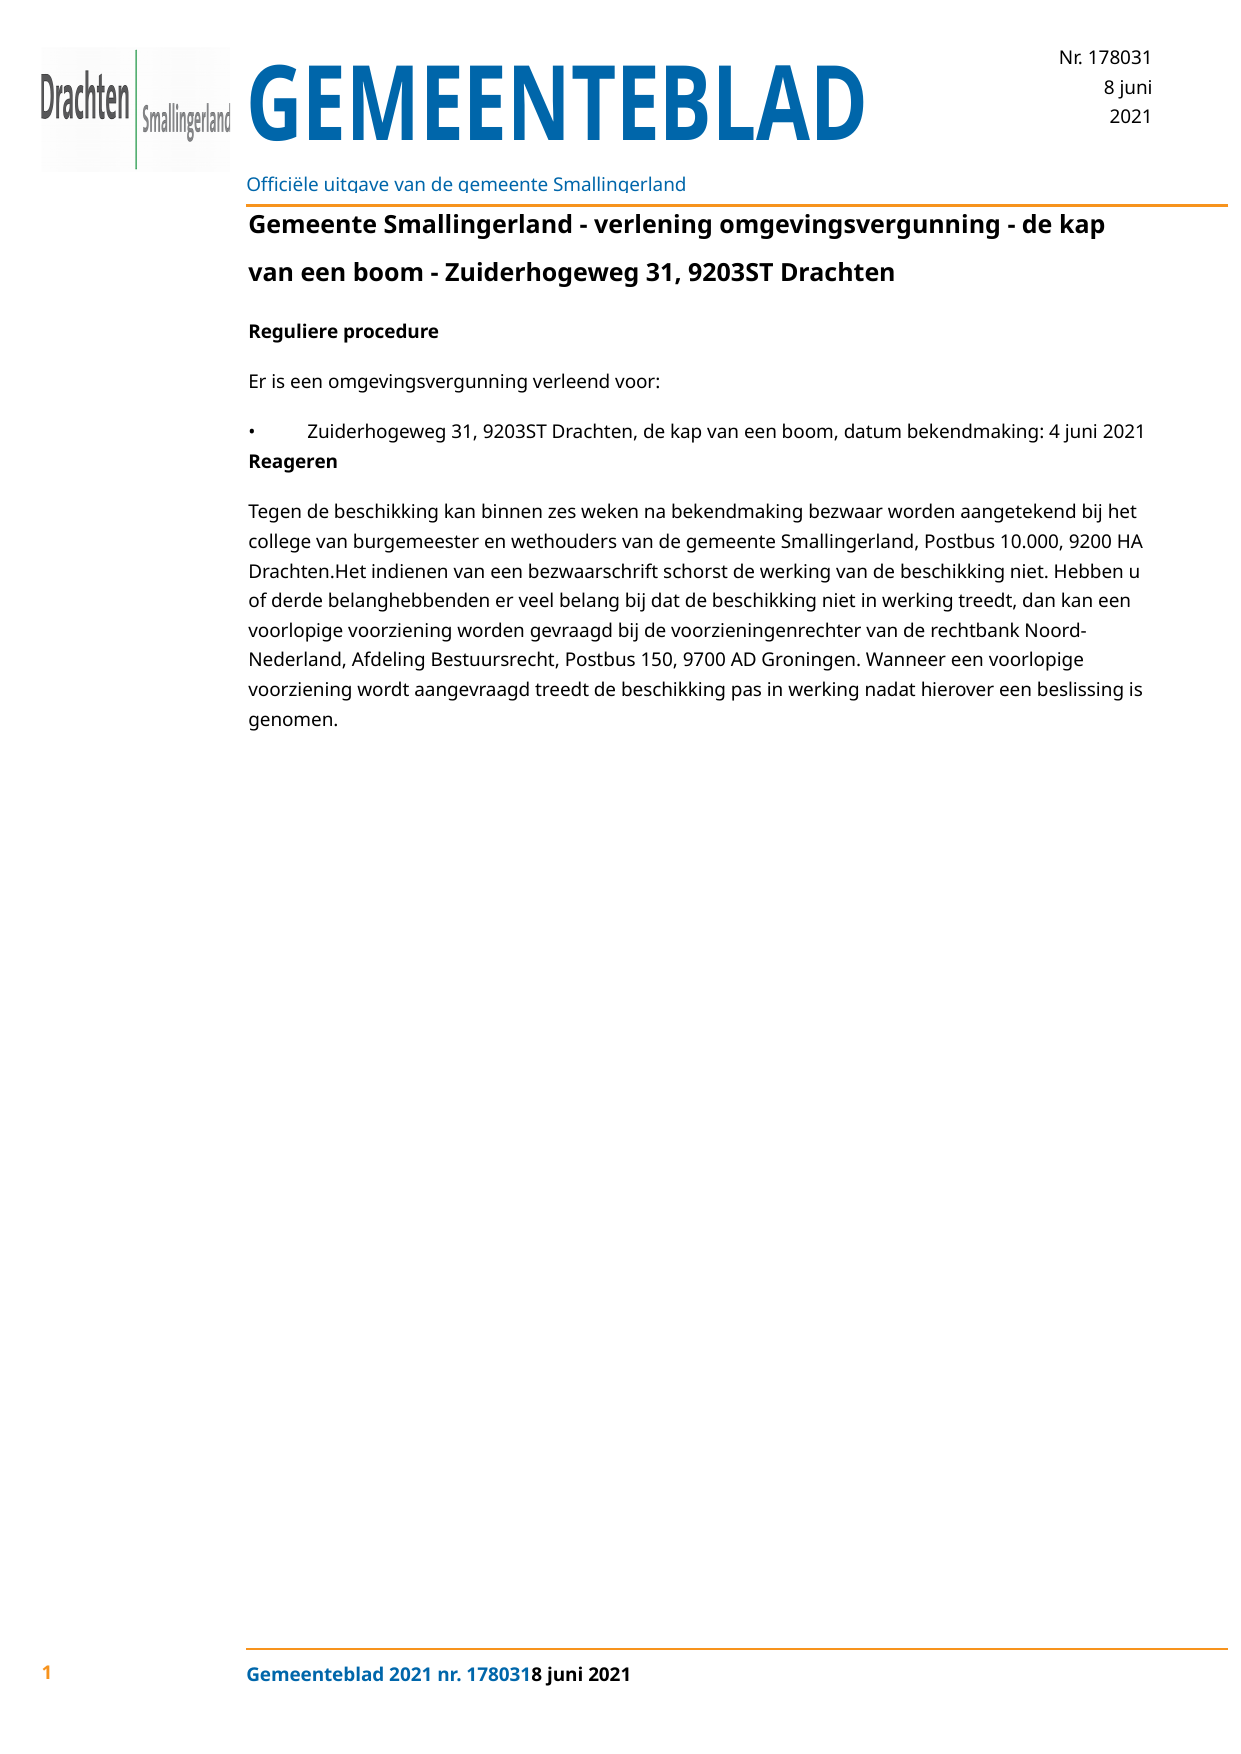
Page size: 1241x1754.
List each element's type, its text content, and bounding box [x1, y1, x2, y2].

text Gemeente Smallingerland - verlening omgevingsvergunning - de kap van een boom - Zuiderhogeweg 31, 9203ST Drachten [248, 207, 1152, 288]
text Tegen de beschikking kan binnen zes weken na bekendmaking bezwaar worden aangetekend bij het college van burgemeester en wethouders van de gemeente Smallingerland, Postbus 10.000, 9200 HA Drachten.Het indienen van een bezwaarschrift schorst de werking van de beschikking niet. Hebben u of derde belanghebbenden er veel belang bij dat de beschikking niet in werking treedt, dan kan een voorlopige voorziening worden gevraagd bij de voorzieningenrechter van de rechtbank Noord-Nederland, Afdeling Bestuursrecht, Postbus 150, 9700 AD Groningen. Wanneer een voorlopige voorziening wordt aangevraagd treedt de beschikking pas in werking nadat hierover een beslissing is genomen. [248, 499, 1152, 732]
picture [41, 47, 231, 172]
text Reageren [248, 448, 1152, 474]
list Zuiderhogeweg 31, 9203ST Drachten, de kap van een boom, datum bekendmaking: 4 juni 2021 [248, 419, 1152, 444]
text Reguliere procedure [248, 318, 1152, 344]
text Er is een omgevingsvergunning verleend voor: [248, 368, 1152, 394]
